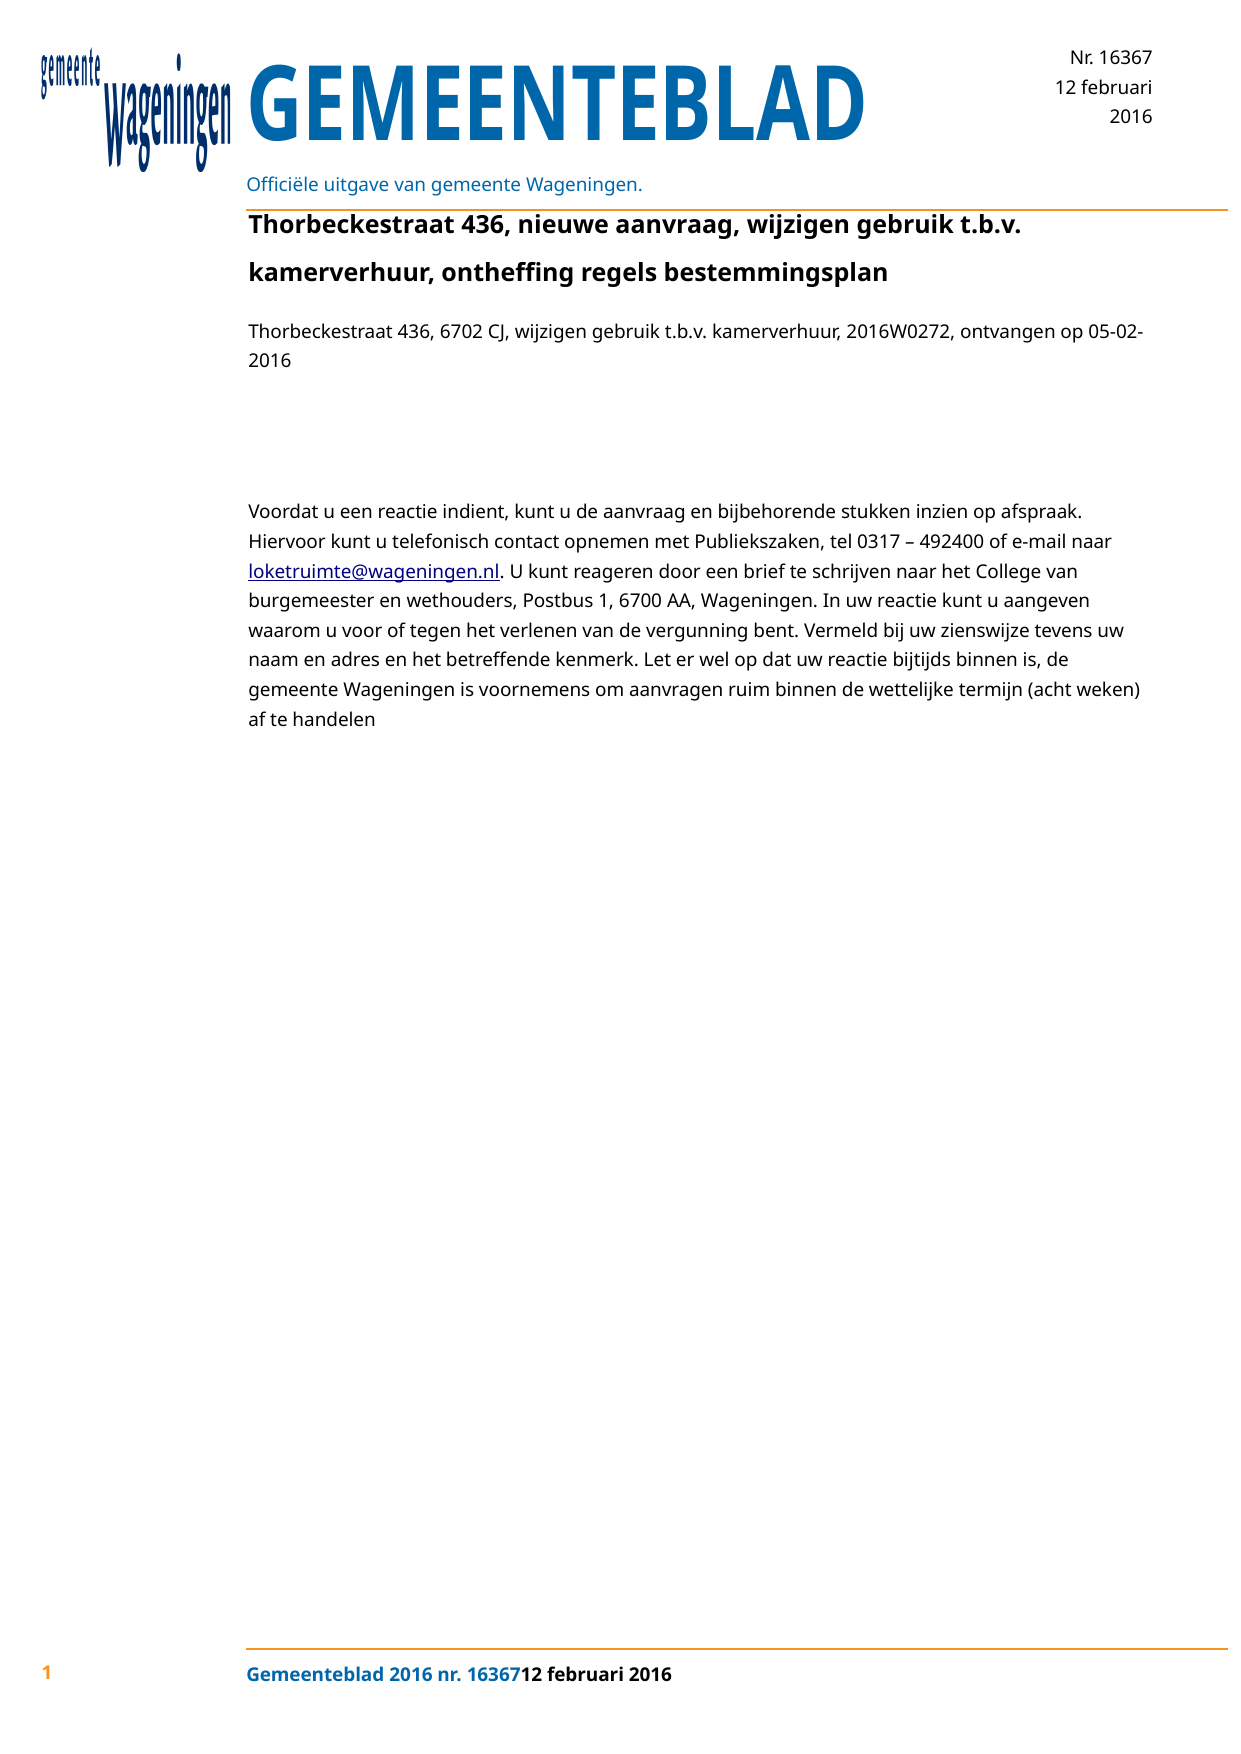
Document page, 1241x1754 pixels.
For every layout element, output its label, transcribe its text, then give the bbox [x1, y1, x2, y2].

text Thorbeckestraat 436, 6702 CJ, wijzigen gebruik t.b.v. kamerverhuur, 2016W0272, ontvangen op 05-02-2016 [248, 318, 1152, 373]
text Thorbeckestraat 436, nieuwe aanvraag, wijzigen gebruik t.b.v. kamerverhuur, ontheffing regels bestemmingsplan [248, 211, 1152, 288]
text Voordat u een reactie indient, kunt u de aanvraag en bijbehorende stukken inzien op afspraak. Hiervoor kunt u telefonisch contact opnemen met Publiekszaken, tel 0317 – 492400 of e-mail naar loketruimte@wageningen.nl. U kunt reageren door een brief te schrijven naar het College van burgemeester en wethouders, Postbus 1, 6700 AA, Wageningen. In uw reactie kunt u aangeven waarom u voor of tegen het verlenen van de vergunning bent. Vermeld bij uw zienswijze tevens uw naam en adres en het betreffende kenmerk. Let er wel op dat uw reactie bijtijds binnen is, de gemeente Wageningen is voornemens om aanvragen ruim binnen de wettelijke termijn (acht weken) af te handelen [248, 499, 1152, 732]
picture [41, 47, 231, 172]
